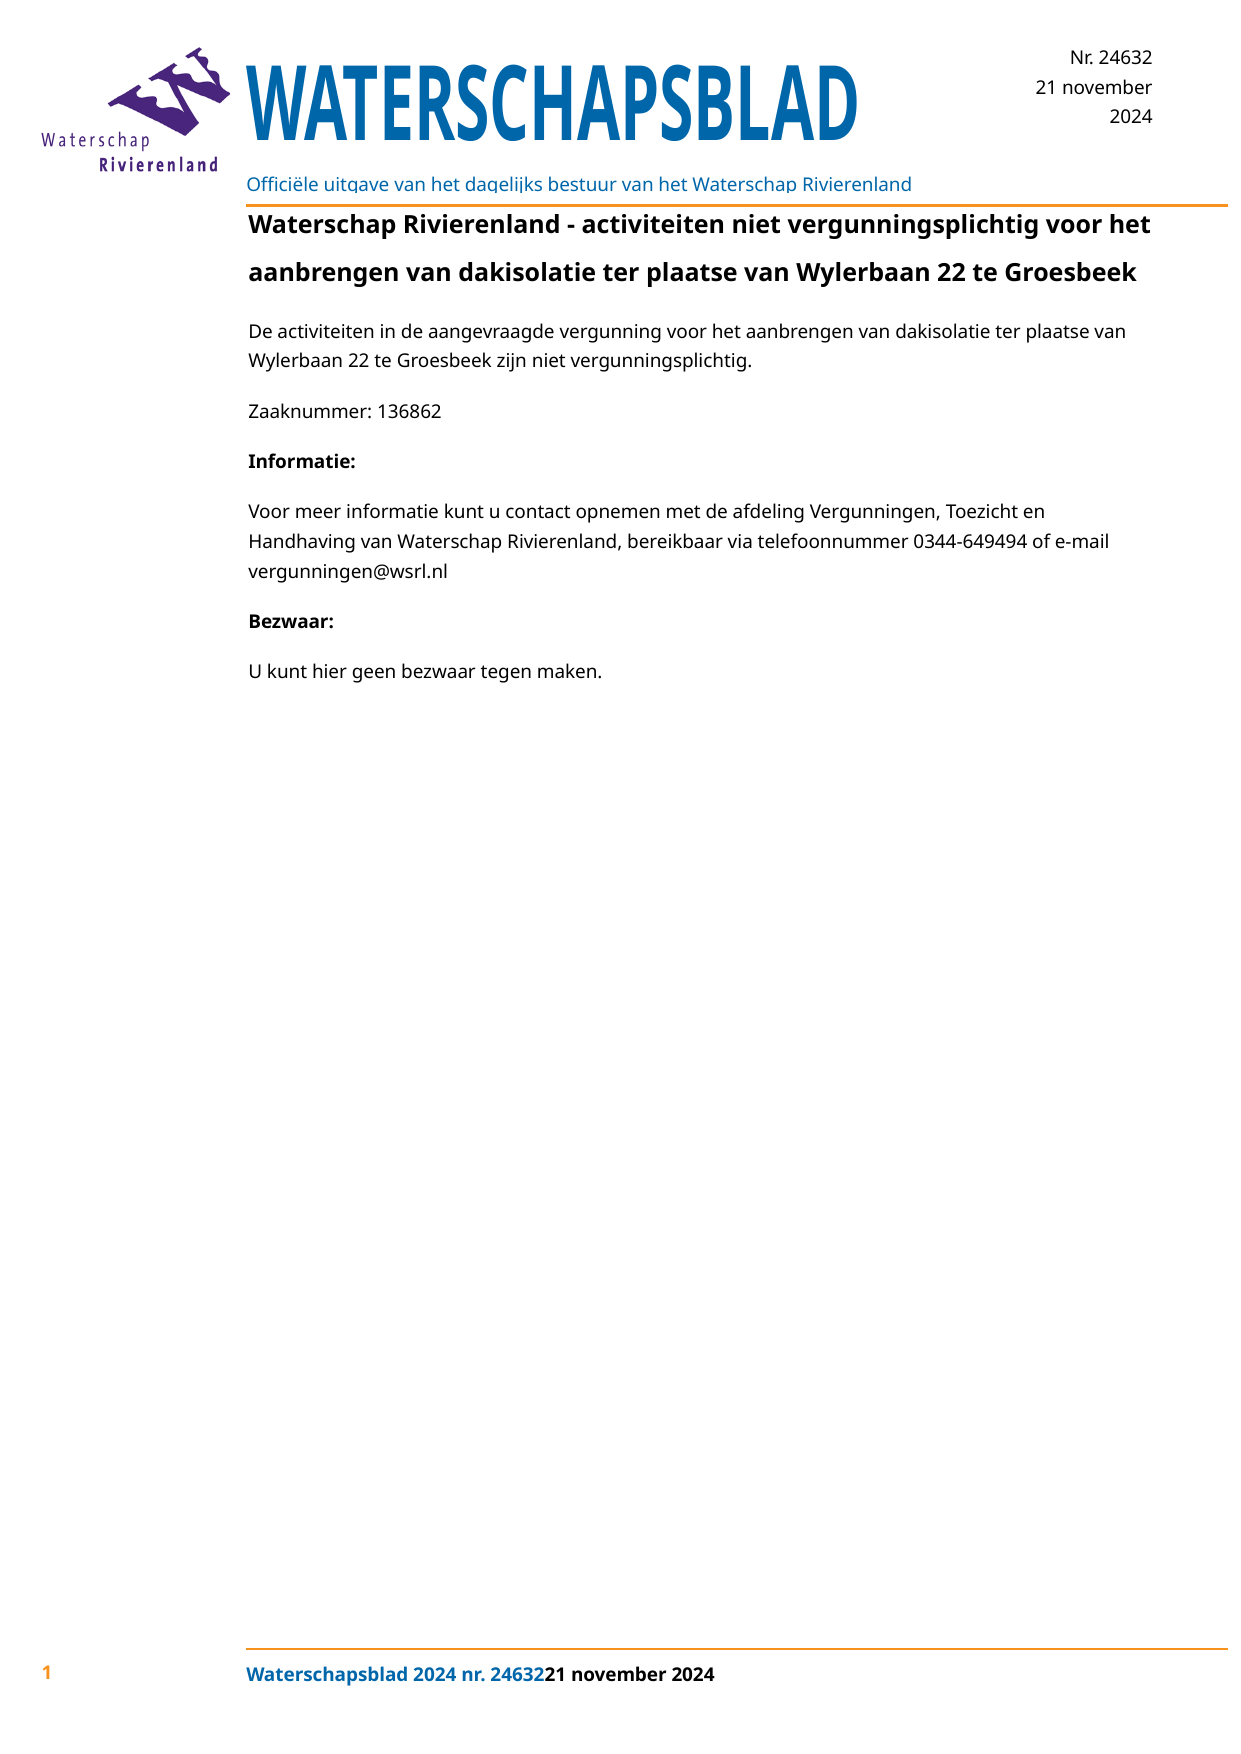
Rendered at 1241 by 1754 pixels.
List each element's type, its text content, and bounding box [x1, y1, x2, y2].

text Bezwaar: [248, 608, 1152, 634]
text Voor meer informatie kunt u contact opnemen met de afdeling Vergunningen, Toezicht en Handhaving van Waterschap Rivierenland, bereikbaar via telefoonnummer 0344-649494 of e-mail vergunningen@wsrl.nl [248, 499, 1152, 584]
text Waterschap Rivierenland - activiteiten niet vergunningsplichtig voor het aanbrengen van dakisolatie ter plaatse van Wylerbaan 22 te Groesbeek [248, 207, 1152, 288]
picture [41, 47, 231, 172]
text De activiteiten in de aangevraagde vergunning voor het aanbrengen van dakisolatie ter plaatse van Wylerbaan 22 te Groesbeek zijn niet vergunningsplichtig. [248, 318, 1152, 373]
text Informatie: [248, 448, 1152, 474]
text Zaaknummer: 136862 [248, 398, 1152, 424]
text U kunt hier geen bezwaar tegen maken. [248, 659, 1152, 684]
